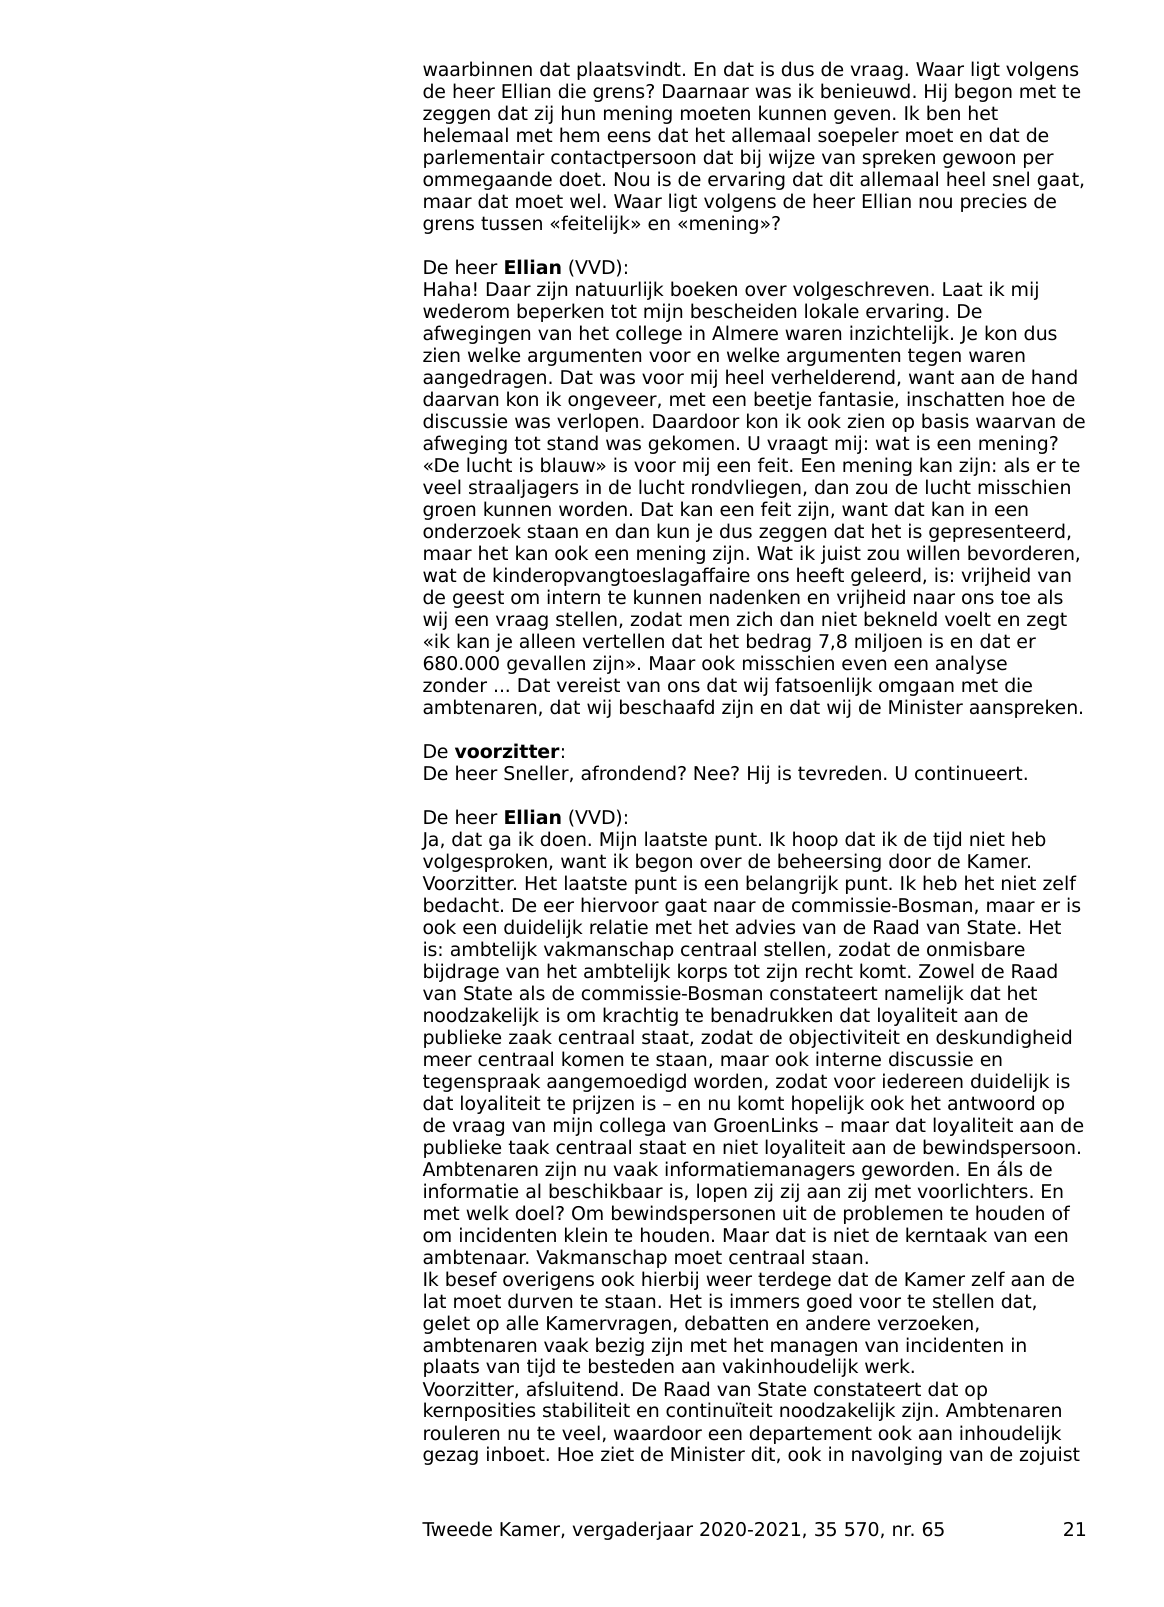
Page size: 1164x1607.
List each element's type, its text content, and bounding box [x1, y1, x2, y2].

text De voorzitter: [422, 741, 1087, 763]
text Voorzitter, afsluitend. De Raad van State constateert dat op kernposities stabiliteit en continuïteit noodzakelijk zijn. Ambtenaren rouleren nu te veel, waardoor een departement ook aan inhoudelijk gezag inboet. Hoe ziet de Minister dit, ook in navolging van de zojuist [422, 1378, 1087, 1466]
text De heer Ellian (VVD): [422, 807, 1087, 829]
text De heer Ellian (VVD): [422, 257, 1087, 279]
text Ik besef overigens ook hierbij weer terdege dat de Kamer zelf aan de lat moet durven te staan. Het is immers goed voor te stellen dat, gelet op alle Kamervragen, debatten en andere verzoeken, ambtenaren vaak bezig zijn met het managen van incidenten in plaats van tijd te besteden aan vakinhoudelijk werk. [422, 1268, 1087, 1378]
text Haha! Daar zijn natuurlijk boeken over volgeschreven. Laat ik mij wederom beperken tot mijn bescheiden lokale ervaring. De afwegingen van het college in Almere waren inzichtelijk. Je kon dus zien welke argumenten voor en welke argumenten tegen waren aangedragen. Dat was voor mij heel verhelderend, want aan de hand daarvan kon ik ongeveer, met een beetje fantasie, inschatten hoe de discussie was verlopen. Daardoor kon ik ook zien op basis waarvan de afweging tot stand was gekomen. U vraagt mij: wat is een mening? «De lucht is blauw» is voor mij een feit. Een mening kan zijn: als er te veel straaljagers in de lucht rondvliegen, dan zou de lucht misschien groen kunnen worden. Dat kan een feit zijn, want dat kan in een onderzoek staan en dan kun je dus zeggen dat het is gepresenteerd, maar het kan ook een mening zijn. Wat ik juist zou willen bevorderen, wat de kinderopvangtoeslagaffaire ons heeft geleerd, is: vrijheid van de geest om intern te kunnen nadenken en vrijheid naar ons toe als wij een vraag stellen, zodat men zich dan niet bekneld voelt en zegt «ik kan je alleen vertellen dat het bedrag 7,8 miljoen is en dat er 680.000 gevallen zijn». Maar ook misschien even een analyse zonder ... Dat vereist van ons dat wij fatsoenlijk omgaan met die ambtenaren, dat wij beschaafd zijn en dat wij de Minister aanspreken. [422, 279, 1087, 719]
text Ja, dat ga ik doen. Mijn laatste punt. Ik hoop dat ik de tijd niet heb volgesproken, want ik begon over de beheersing door de Kamer. [422, 829, 1087, 873]
text Voorzitter. Het laatste punt is een belangrijk punt. Ik heb het niet zelf bedacht. De eer hiervoor gaat naar de commissie-Bosman, maar er is ook een duidelijk relatie met het advies van de Raad van State. Het is: ambtelijk vakmanschap centraal stellen, zodat de onmisbare bijdrage van het ambtelijk korps tot zijn recht komt. Zowel de Raad van State als de commissie-Bosman constateert namelijk dat het noodzakelijk is om krachtig te benadrukken dat loyaliteit aan de publieke zaak centraal staat, zodat de objectiviteit en deskundigheid meer centraal komen te staan, maar ook interne discussie en tegenspraak aangemoedigd worden, zodat voor iedereen duidelijk is dat loyaliteit te prijzen is – en nu komt hopelijk ook het antwoord op de vraag van mijn collega van GroenLinks – maar dat loyaliteit aan de publieke taak centraal staat en niet loyaliteit aan de bewindspersoon. Ambtenaren zijn nu vaak informatiemanagers geworden. En áls de informatie al beschikbaar is, lopen zij zij aan zij met voorlichters. En met welk doel? Om bewindspersonen uit de problemen te houden of om incidenten klein te houden. Maar dat is niet de kerntaak van een ambtenaar. Vakmanschap moet centraal staan. [422, 873, 1087, 1268]
text De heer Sneller, afrondend? Nee? Hij is tevreden. U continueert. [422, 763, 1087, 785]
text waarbinnen dat plaatsvindt. En dat is dus de vraag. Waar ligt volgens de heer Ellian die grens? Daarnaar was ik benieuwd. Hij begon met te zeggen dat zij hun mening moeten kunnen geven. Ik ben het helemaal met hem eens dat het allemaal soepeler moet en dat de parlementair contactpersoon dat bij wijze van spreken gewoon per ommegaande doet. Nou is de ervaring dat dit allemaal heel snel gaat, maar dat moet wel. Waar ligt volgens de heer Ellian nou precies de grens tussen «feitelijk» en «mening»? [422, 59, 1087, 235]
